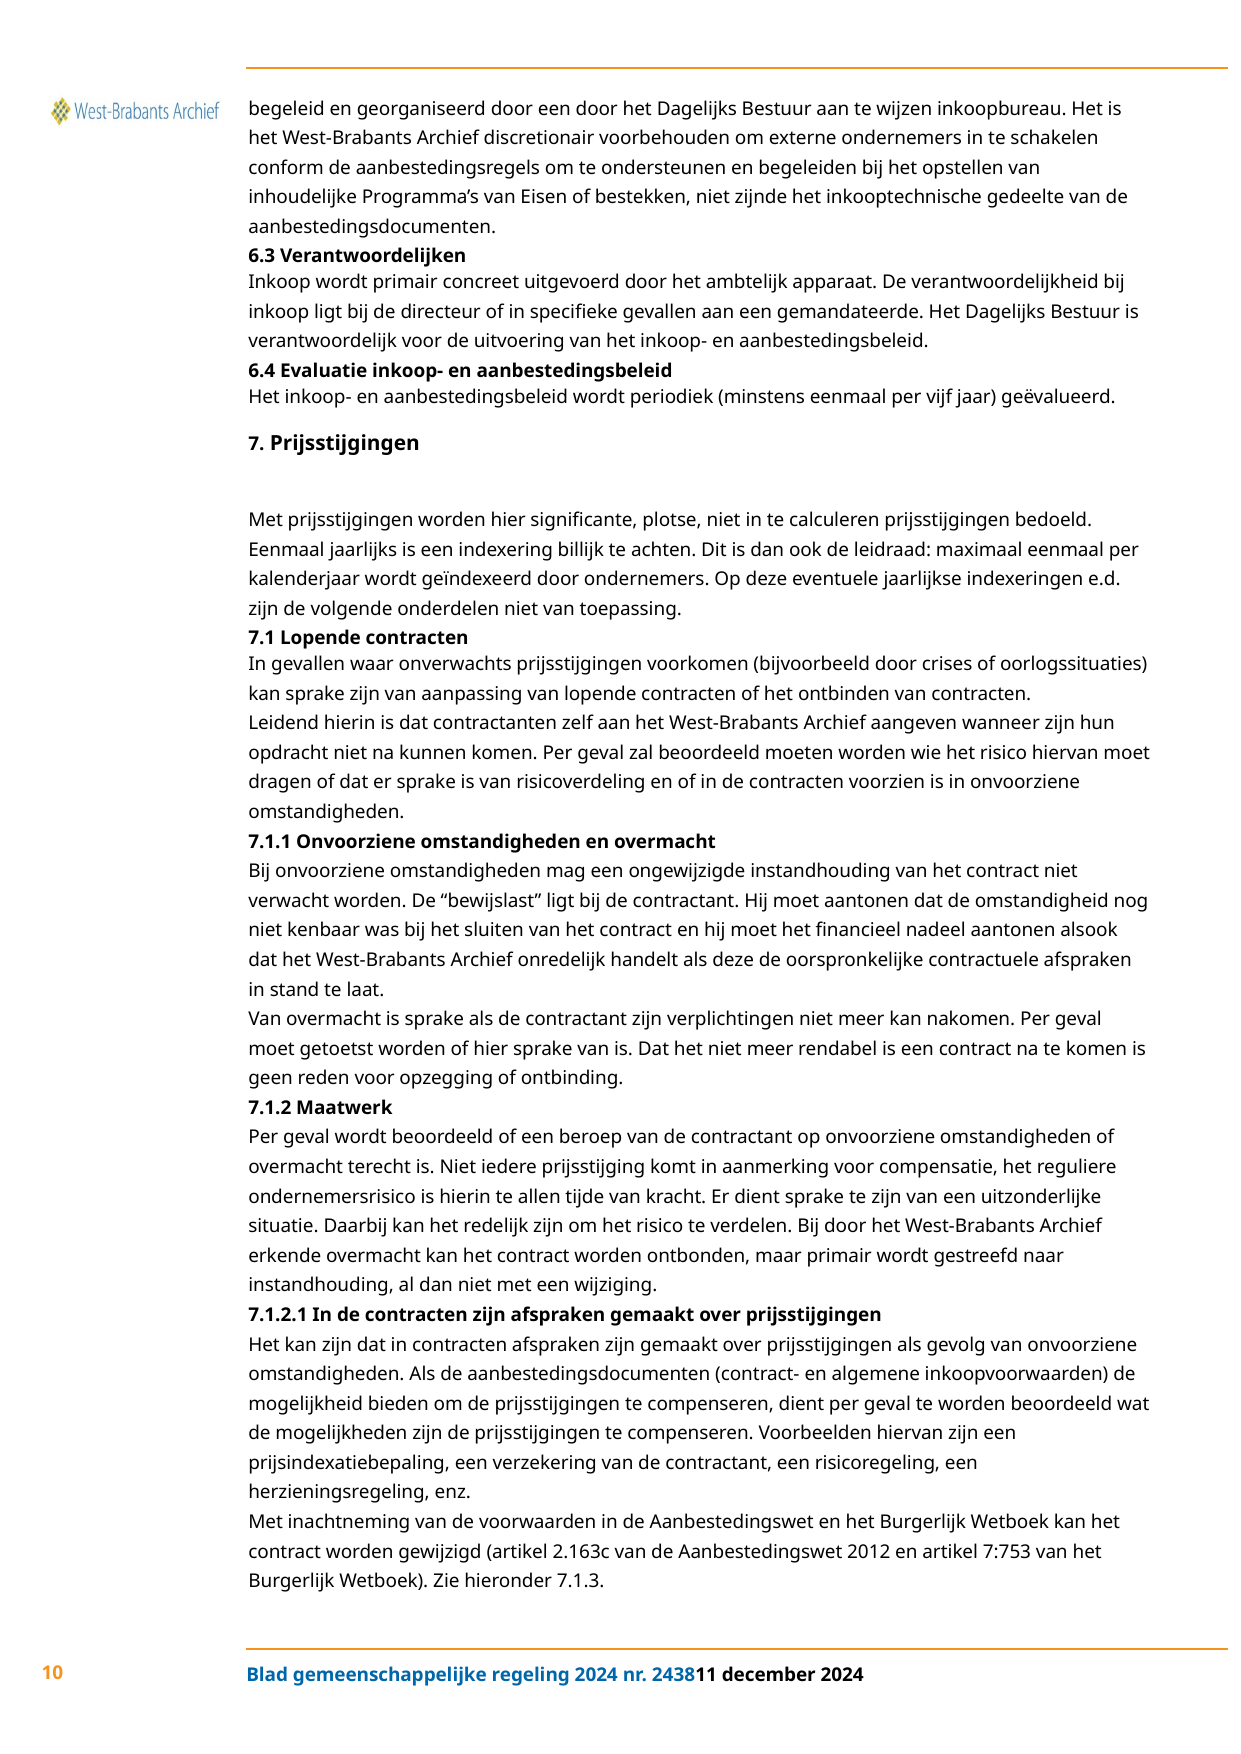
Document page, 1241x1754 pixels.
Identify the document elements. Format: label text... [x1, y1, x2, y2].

text Met prijsstijgingen worden hier significante, plotse, niet in te calculeren prijsstijgingen bedoeld. Eenmaal jaarlijks is een indexering billijk te achten. Dit is dan ook de leidraad: maximaal eenmaal per kalenderjaar wordt geïndexeerd door ondernemers. Op deze eventuele jaarlijkse indexeringen e.d. zijn de volgende onderdelen niet van toepassing. [248, 506, 1152, 621]
text Leidend hierin is dat contractanten zelf aan het West-Brabants Archief aangeven wanneer zijn hun opdracht niet na kunnen komen. Per geval zal beoordeeld moeten worden wie het risico hiervan moet dragen of dat er sprake is van risicoverdeling en of in de contracten voorzien is in onvoorziene omstandigheden. [248, 709, 1152, 824]
text Met inachtneming van de voorwaarden in de Aanbestedingswet en het Burgerlijk Wetboek kan het contract worden gewijzigd (artikel 2.163c van de Aanbestedingswet 2012 en artikel 7:753 van het Burgerlijk Wetboek). Zie hieronder 7.1.3. [248, 1508, 1152, 1593]
text Per geval wordt beoordeeld of een beroep van de contractant op onvoorziene omstandigheden of overmacht terecht is. Niet iedere prijsstijging komt in aanmerking voor compensatie, het reguliere ondernemersrisico is hierin te allen tijde van kracht. Er dient sprake te zijn van een uitzonderlijke situatie. Daarbij kan het redelijk zijn om het risico te verdelen. Bij door het West-Brabants Archief erkende overmacht kan het contract worden ontbonden, maar primair wordt gestreefd naar instandhouding, al dan niet met een wijziging. [248, 1124, 1152, 1297]
text Bij onvoorziene omstandigheden mag een ongewijzigde instandhouding van het contract niet verwacht worden. De “bewijslast” ligt bij de contractant. Hij moet aantonen dat de omstandigheid nog niet kenbaar was bij het sluiten van het contract en hij moet het financieel nadeel aantonen alsook dat het West-Brabants Archief onredelijk handelt als deze de oorspronkelijke contractuele afspraken in stand te laat. [248, 857, 1152, 1001]
text 6.4 Evaluatie inkoop- en aanbestedingsbeleid [248, 357, 1152, 383]
text 7.1.1 Onvoorziene omstandigheden en overmacht [248, 828, 1152, 853]
picture [41, 47, 231, 172]
text 7.1 Lopende contracten [248, 624, 1152, 650]
text 6.3 Verantwoordelijken [248, 243, 1152, 268]
text 7. Prijsstijgingen [248, 428, 1152, 457]
text 7.1.2 Maatwerk [248, 1094, 1152, 1120]
text In gevallen waar onverwachts prijsstijgingen voorkomen (bijvoorbeeld door crises of oorlogssituaties) kan sprake zijn van aanpassing van lopende contracten of het ontbinden van contracten. [248, 650, 1152, 706]
text begeleid en georganiseerd door een door het Dagelijks Bestuur aan te wijzen inkoopbureau. Het is het West-Brabants Archief discretionair voorbehouden om externe ondernemers in te schakelen conform de aanbestedingsregels om te ondersteunen en begeleiden bij het opstellen van inhoudelijke Programma’s van Eisen of bestekken, niet zijnde het inkooptechnische gedeelte van de aanbestedingsdocumenten. [248, 95, 1152, 239]
text Inkoop wordt primair concreet uitgevoerd door het ambtelijk apparaat. De verantwoordelijkheid bij inkoop ligt bij de directeur of in specifieke gevallen aan een gemandateerde. Het Dagelijks Bestuur is verantwoordelijk voor de uitvoering van het inkoop- en aanbestedingsbeleid. [248, 268, 1152, 353]
text Het kan zijn dat in contracten afspraken zijn gemaakt over prijsstijgingen als gevolg van onvoorziene omstandigheden. Als de aanbestedingsdocumenten (contract- en algemene inkoopvoorwaarden) de mogelijkheid bieden om de prijsstijgingen te compenseren, dient per geval te worden beoordeeld wat de mogelijkheden zijn de prijsstijgingen te compenseren. Voorbeelden hiervan zijn een prijsindexatiebepaling, een verzekering van de contractant, een risicoregeling, een herzieningsregeling, enz. [248, 1331, 1152, 1504]
text 7.1.2.1 In de contracten zijn afspraken gemaakt over prijsstijgingen [248, 1301, 1152, 1327]
text Van overmacht is sprake als de contractant zijn verplichtingen niet meer kan nakomen. Per geval moet getoetst worden of hier sprake van is. Dat het niet meer rendabel is een contract na te komen is geen reden voor opzegging of ontbinding. [248, 1005, 1152, 1090]
text Het inkoop- en aanbestedingsbeleid wordt periodiek (minstens eenmaal per vijf jaar) geëvalueerd. [248, 383, 1152, 409]
